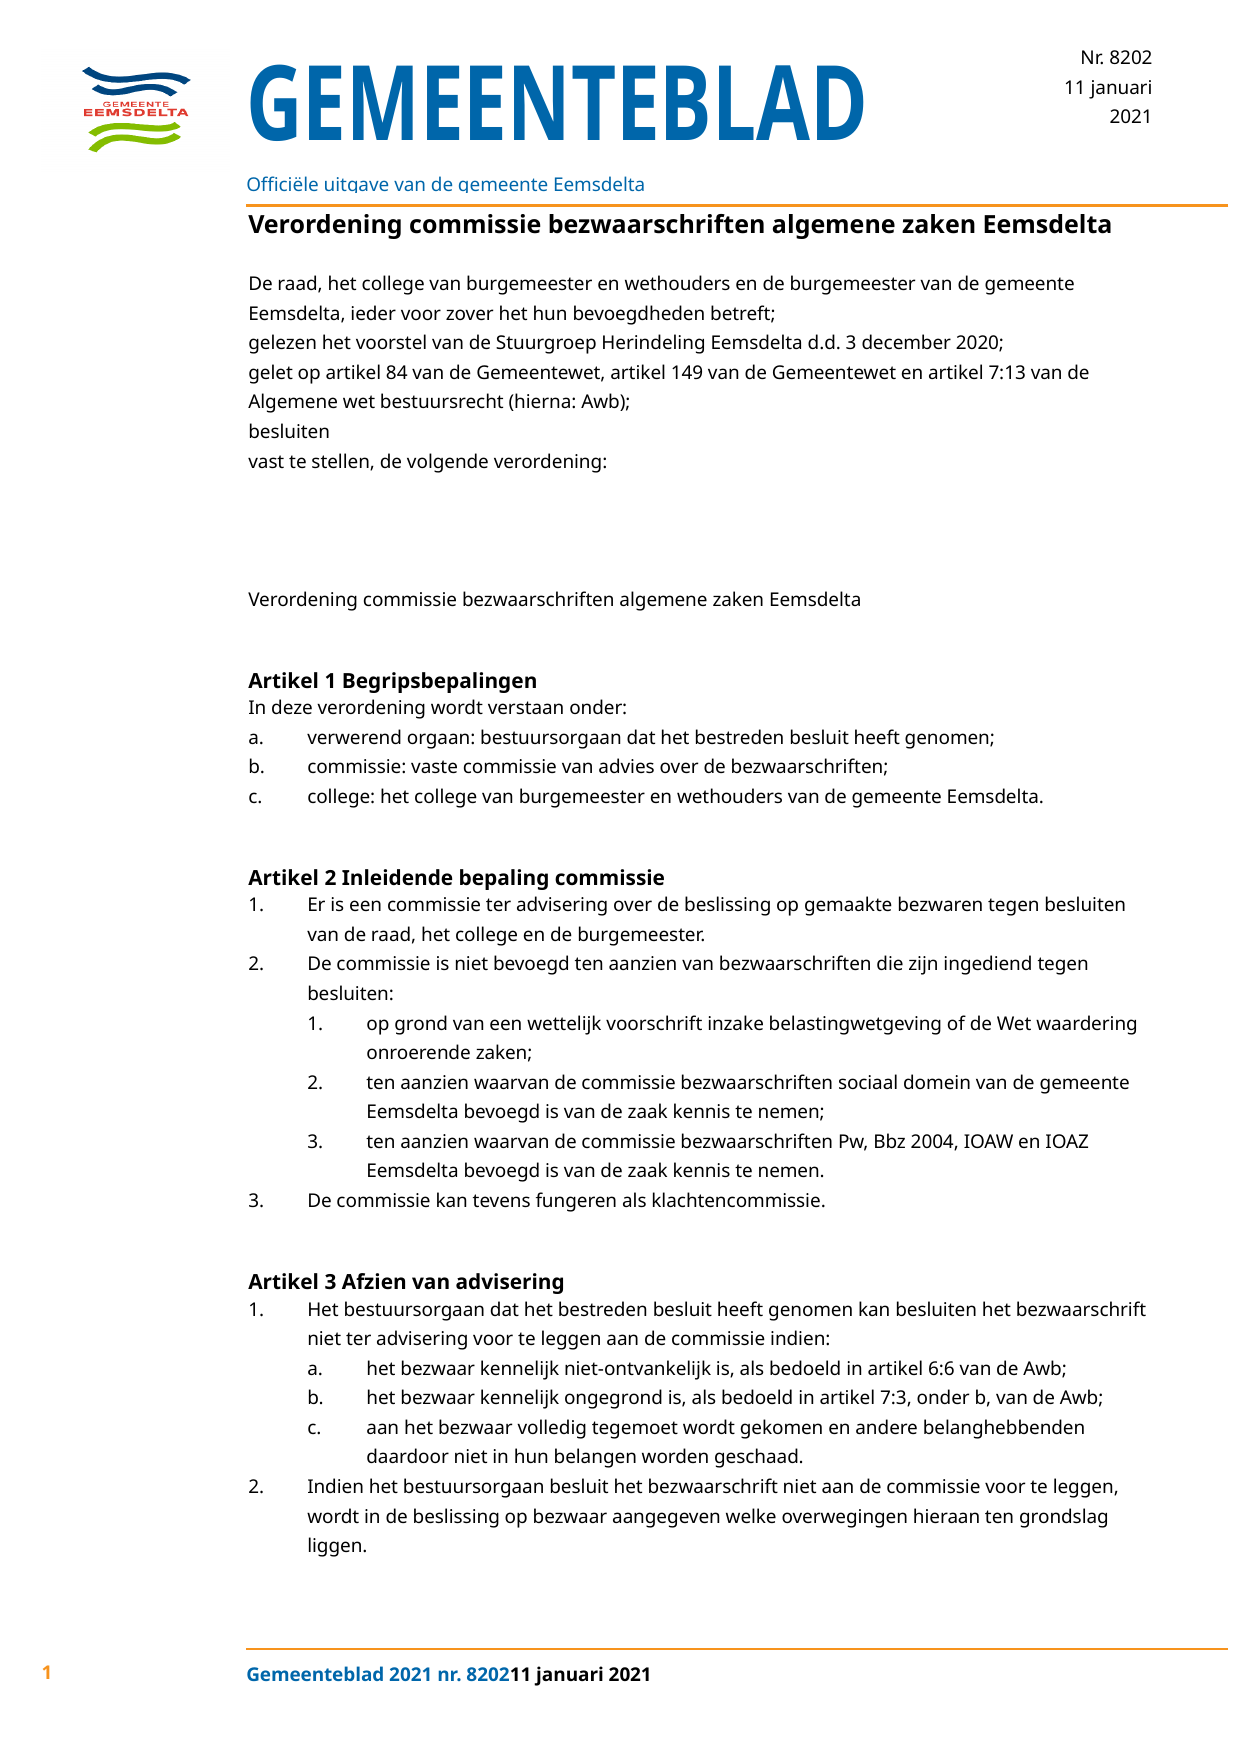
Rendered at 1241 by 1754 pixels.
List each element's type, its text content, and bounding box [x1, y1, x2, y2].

text Artikel 2 Inleidende bepaling commissie [248, 863, 1152, 891]
text Artikel 3 Afzien van advisering [248, 1267, 1152, 1296]
list commissie: vaste commissie van advies over de bezwaarschriften; [248, 753, 1152, 779]
text besluiten [248, 418, 1152, 444]
picture [41, 47, 231, 172]
list verwerend orgaan: bestuursorgaan dat het bestreden besluit heeft genomen; [248, 724, 1152, 749]
list aan het bezwaar volledig tegemoet wordt gekomen en andere belanghebbenden daardoor niet in hun belangen worden geschaad. [307, 1414, 1152, 1469]
list het bezwaar kennelijk ongegrond is, als bedoeld in artikel 7:3, onder b, van de Awb; [307, 1384, 1152, 1410]
text gelet op artikel 84 van de Gemeentewet, artikel 149 van de Gemeentewet en artikel 7:13 van de Algemene wet bestuursrecht (hierna: Awb); [248, 359, 1152, 414]
list Indien het bestuursorgaan besluit het bezwaarschrift niet aan de commissie voor te leggen, wordt in de beslissing op bezwaar aangegeven welke overwegingen hieraan ten grondslag liggen. [248, 1473, 1152, 1558]
list De commissie is niet bevoegd ten aanzien van bezwaarschriften die zijn ingediend tegen besluiten: [248, 951, 1152, 1006]
text gelezen het voorstel van de Stuurgroep Herindeling Eemsdelta d.d. 3 december 2020; [248, 329, 1152, 355]
list Er is een commissie ter advisering over de beslissing op gemaakte bezwaren tegen besluiten van de raad, het college en de burgemeester. [248, 891, 1152, 947]
list De commissie kan tevens fungeren als klachtencommissie. [248, 1187, 1152, 1213]
text Verordening commissie bezwaarschriften algemene zaken Eemsdelta [248, 586, 1152, 612]
text vast te stellen, de volgende verordening: [248, 448, 1152, 473]
list Het bestuursorgaan dat het bestreden besluit heeft genomen kan besluiten het bezwaarschrift niet ter advisering voor te leggen aan de commissie indien: [248, 1296, 1152, 1351]
list het bezwaar kennelijk niet-ontvankelijk is, als bedoeld in artikel 6:6 van de Awb; [307, 1355, 1152, 1381]
text Verordening commissie bezwaarschriften algemene zaken Eemsdelta [248, 207, 1152, 241]
list op grond van een wettelijk voorschrift inzake belastingwetgeving of de Wet waardering onroerende zaken; [307, 1010, 1152, 1065]
list college: het college van burgemeester en wethouders van de gemeente Eemsdelta. [248, 783, 1152, 809]
text In deze verordening wordt verstaan onder: [248, 694, 1152, 720]
list ten aanzien waarvan de commissie bezwaarschriften sociaal domein van de gemeente Eemsdelta bevoegd is van de zaak kennis te nemen; [307, 1069, 1152, 1124]
list ten aanzien waarvan de commissie bezwaarschriften Pw, Bbz 2004, IOAW en IOAZ Eemsdelta bevoegd is van de zaak kennis te nemen. [307, 1128, 1152, 1183]
text De raad, het college van burgemeester en wethouders en de burgemeester van de gemeente Eemsdelta, ieder voor zover het hun bevoegdheden betreft; [248, 270, 1152, 326]
text Artikel 1 Begripsbepalingen [248, 666, 1152, 694]
